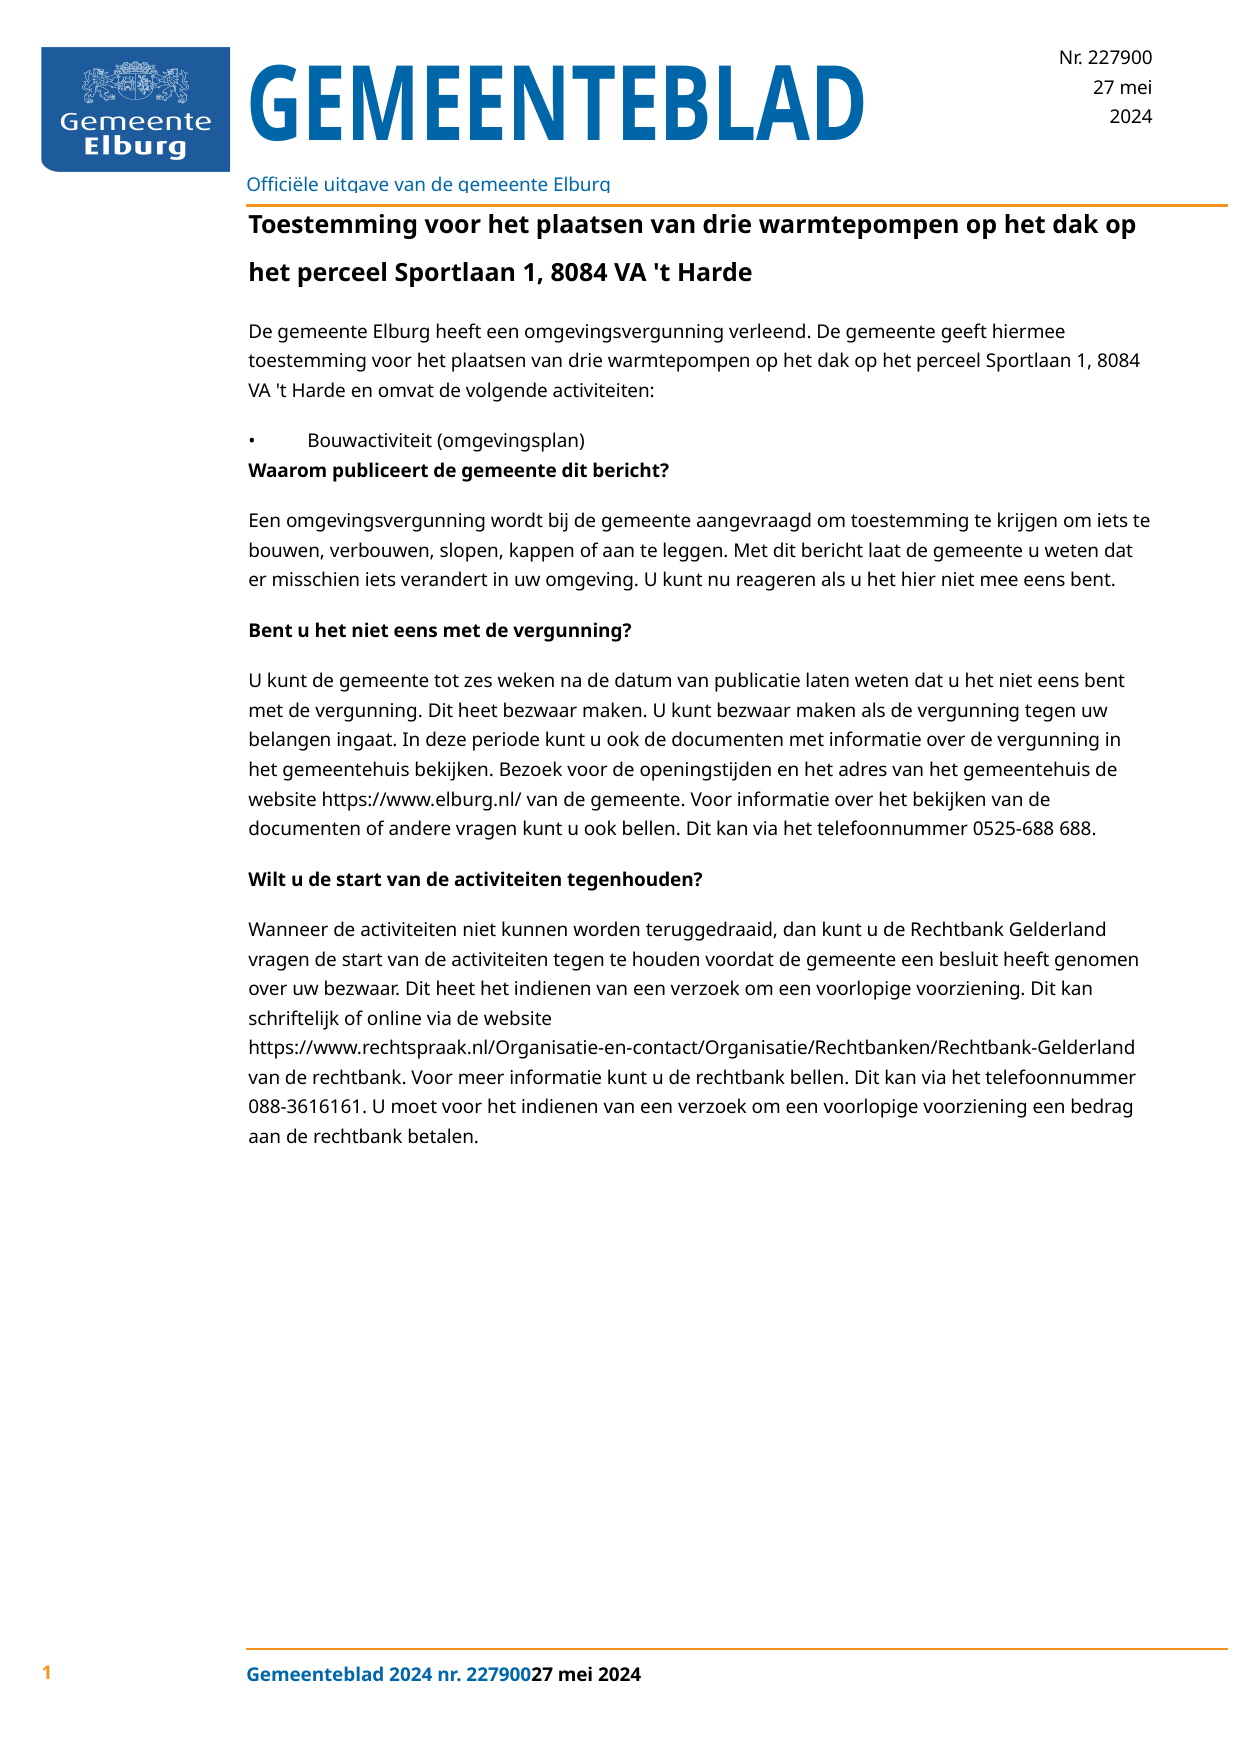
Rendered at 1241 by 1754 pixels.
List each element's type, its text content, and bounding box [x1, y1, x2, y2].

text Een omgevingsvergunning wordt bij de gemeente aangevraagd om toestemming te krijgen om iets te bouwen, verbouwen, slopen, kappen of aan te leggen. Met dit bericht laat de gemeente u weten dat er misschien iets verandert in uw omgeving. U kunt nu reageren als u het hier niet mee eens bent. [248, 507, 1152, 592]
list Bouwactiviteit (omgevingsplan) [248, 427, 1152, 453]
picture [41, 47, 231, 172]
text Waarom publiceert de gemeente dit bericht? [248, 457, 1152, 483]
text Wanneer de activiteiten niet kunnen worden teruggedraaid, dan kunt u de Rechtbank Gelderland vragen de start van de activiteiten tegen te houden voordat de gemeente een besluit heeft genomen over uw bezwaar. Dit heet het indienen van een verzoek om een voorlopige voorziening. Dit kan schriftelijk of online via de website https://www.rechtspraak.nl/Organisatie-en-contact/Organisatie/Rechtbanken/Rechtbank-Gelderland van de rechtbank. Voor meer informatie kunt u de rechtbank bellen. Dit kan via het telefoonnummer 088-3616161. U moet voor het indienen van een verzoek om een voorlopige voorziening een bedrag aan de rechtbank betalen. [248, 916, 1152, 1149]
text Toestemming voor het plaatsen van drie warmtepompen op het dak op het perceel Sportlaan 1, 8084 VA 't Harde [248, 207, 1152, 288]
text Wilt u de start van de activiteiten tegenhouden? [248, 866, 1152, 892]
text U kunt de gemeente tot zes weken na de datum van publicatie laten weten dat u het niet eens bent met de vergunning. Dit heet bezwaar maken. U kunt bezwaar maken als de vergunning tegen uw belangen ingaat. In deze periode kunt u ook de documenten met informatie over de vergunning in het gemeentehuis bekijken. Bezoek voor de openingstijden en het adres van het gemeentehuis de website https://www.elburg.nl/ van de gemeente. Voor informatie over het bekijken van de documenten of andere vragen kunt u ook bellen. Dit kan via het telefoonnummer 0525-688 688. [248, 667, 1152, 841]
text Bent u het niet eens met de vergunning? [248, 617, 1152, 643]
text De gemeente Elburg heeft een omgevingsvergunning verleend. De gemeente geeft hiermee toestemming voor het plaatsen van drie warmtepompen op het dak op het perceel Sportlaan 1, 8084 VA 't Harde en omvat de volgende activiteiten: [248, 318, 1152, 403]
